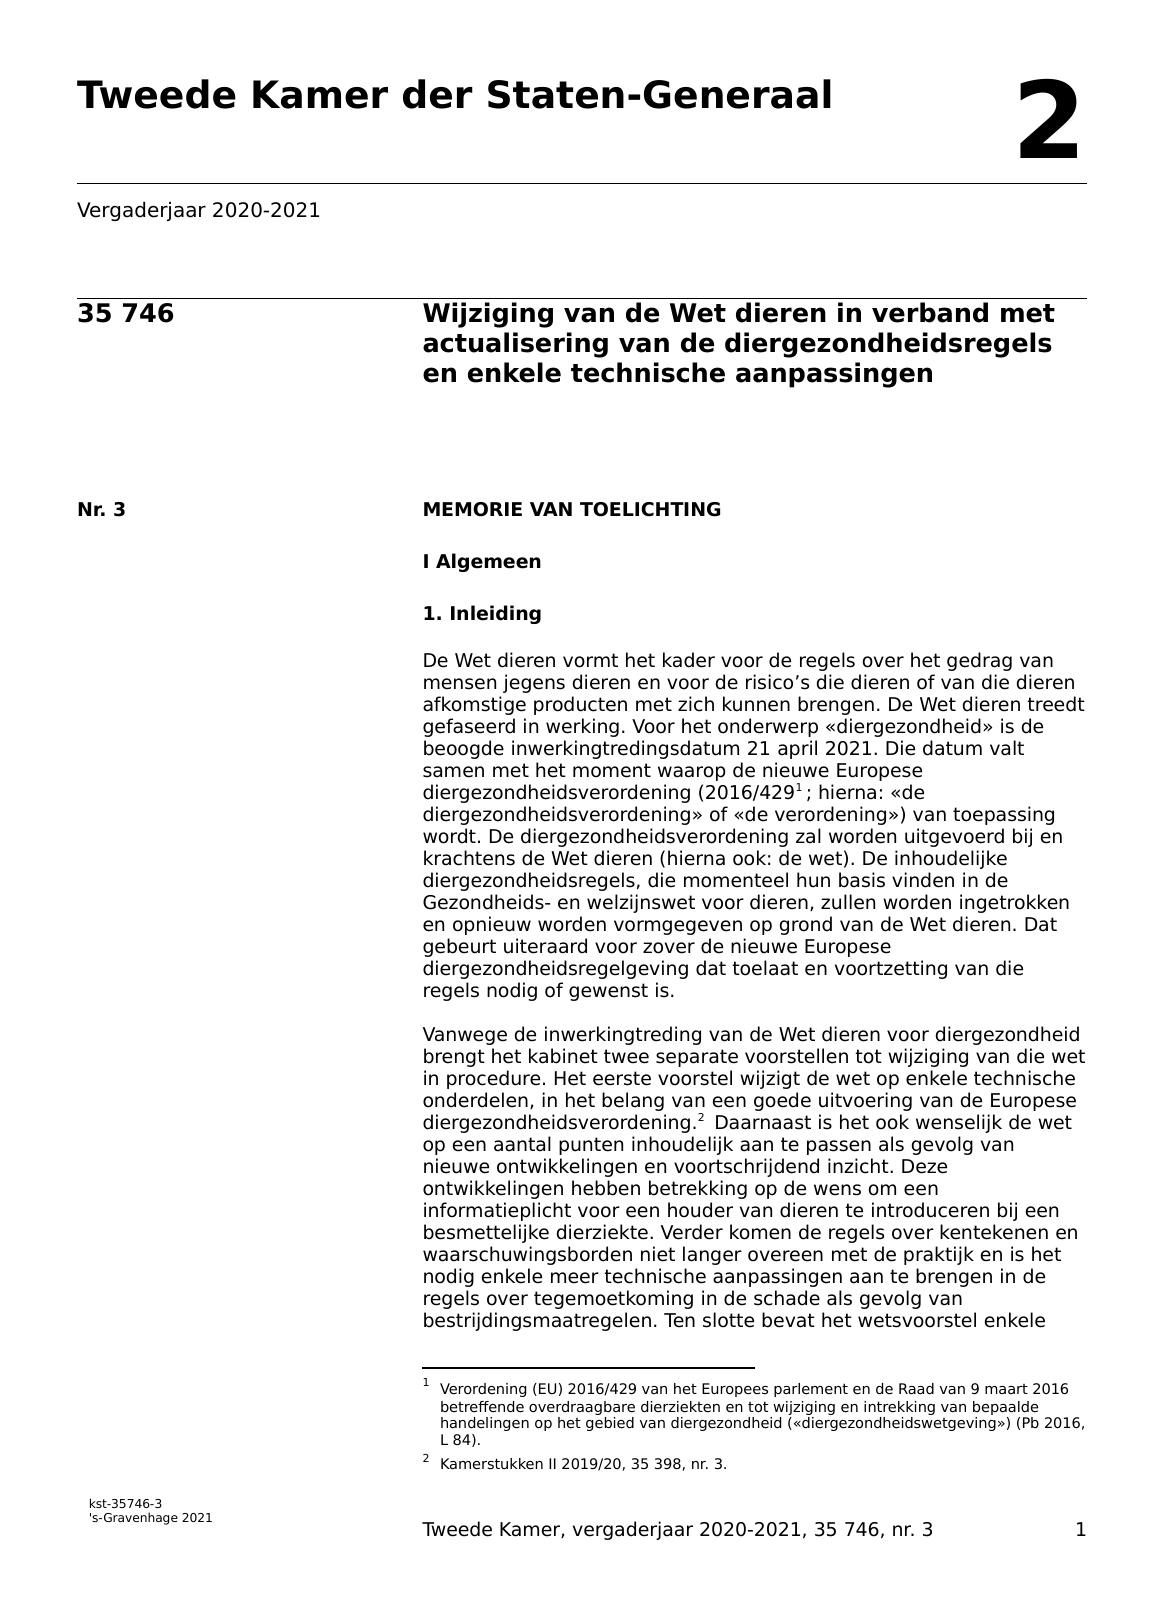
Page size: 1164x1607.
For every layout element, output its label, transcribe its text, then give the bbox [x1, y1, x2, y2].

table_cell Vergaderjaar 2020-2021 [77, 184, 1087, 298]
text Vanwege de inwerkingtreding van de Wet dieren voor diergezondheid brengt het kabinet twee separate voorstellen tot wijziging van die wet in procedure. Het eerste voorstel wijzigt de wet op enkele technische onderdelen, in het belang van een goede uitvoering van de Europese diergezondheidsverordening. Daarnaast is het ook wenselijk de wet op een aantal punten inhoudelijk aan te passen als gevolg van nieuwe ontwikkelingen en voortschrijdend inzicht. Deze ontwikkelingen hebben betrekking op de wens om een informatieplicht voor een houder van dieren te introduceren bij een besmettelijke dierziekte. Verder komen de regels over kentekenen en waarschuwingsborden niet langer overeen met de praktijk en is het nodig enkele meer technische aanpassingen aan te brengen in de regels over tegemoetkoming in de schade als gevolg van bestrijdingsmaatregelen. Ten slotte bevat het wetsvoorstel enkele [422, 1024, 1087, 1332]
table_header Tweede Kamer der Staten-Generaal [77, 59, 886, 183]
subtitle I Algemeen [422, 551, 1087, 573]
subtitle 35 746 Wijziging van de Wet dieren in verband met actualisering van de diergezondheidsregels en enkele technische aanpassingen [77, 299, 1087, 388]
text 's-Gravenhage 2021 [88, 1511, 323, 1525]
text Verordening (EU) 2016/429 van het Europees parlement en de Raad van 9 maart 2016 betreffende overdraagbare dierziekten en tot wijziging en intrekking van bepaalde handelingen op het gebied van diergezondheid («diergezondheidswetgeving») (Pb 2016, L 84). [422, 1377, 1087, 1449]
subtitle Nr. 3 MEMORIE VAN TOELICHTING [77, 499, 1087, 521]
text De Wet dieren vormt het kader voor de regels over het gedrag van mensen jegens dieren en voor de risico’s die dieren of van die dieren afkomstige producten met zich kunnen brengen. De Wet dieren treedt gefaseerd in werking. Voor het onderwerp «diergezondheid» is de beoogde inwerkingtredingsdatum 21 april 2021. Die datum valt samen met het moment waarop de nieuwe Europese diergezondheidsverordening (2016/429; hierna: «de diergezondheidsverordening» of «de verordening») van toepassing wordt. De diergezondheidsverordening zal worden uitgevoerd bij en krachtens de Wet dieren (hierna ook: de wet). De inhoudelijke diergezondheidsregels, die momenteel hun basis vinden in de Gezondheids- en welzijnswet voor dieren, zullen worden ingetrokken en opnieuw worden vormgegeven op grond van de Wet dieren. Dat gebeurt uiteraard voor zover de nieuwe Europese diergezondheidsregelgeving dat toelaat en voortzetting van die regels nodig of gewenst is. [422, 650, 1087, 1002]
text Kamerstukken II 2019/20, 35 398, nr. 3. [422, 1452, 1087, 1474]
subtitle 1. Inleiding [422, 603, 1087, 625]
table_header 2 [886, 59, 1087, 183]
text kst-35746-3 [88, 1497, 323, 1511]
